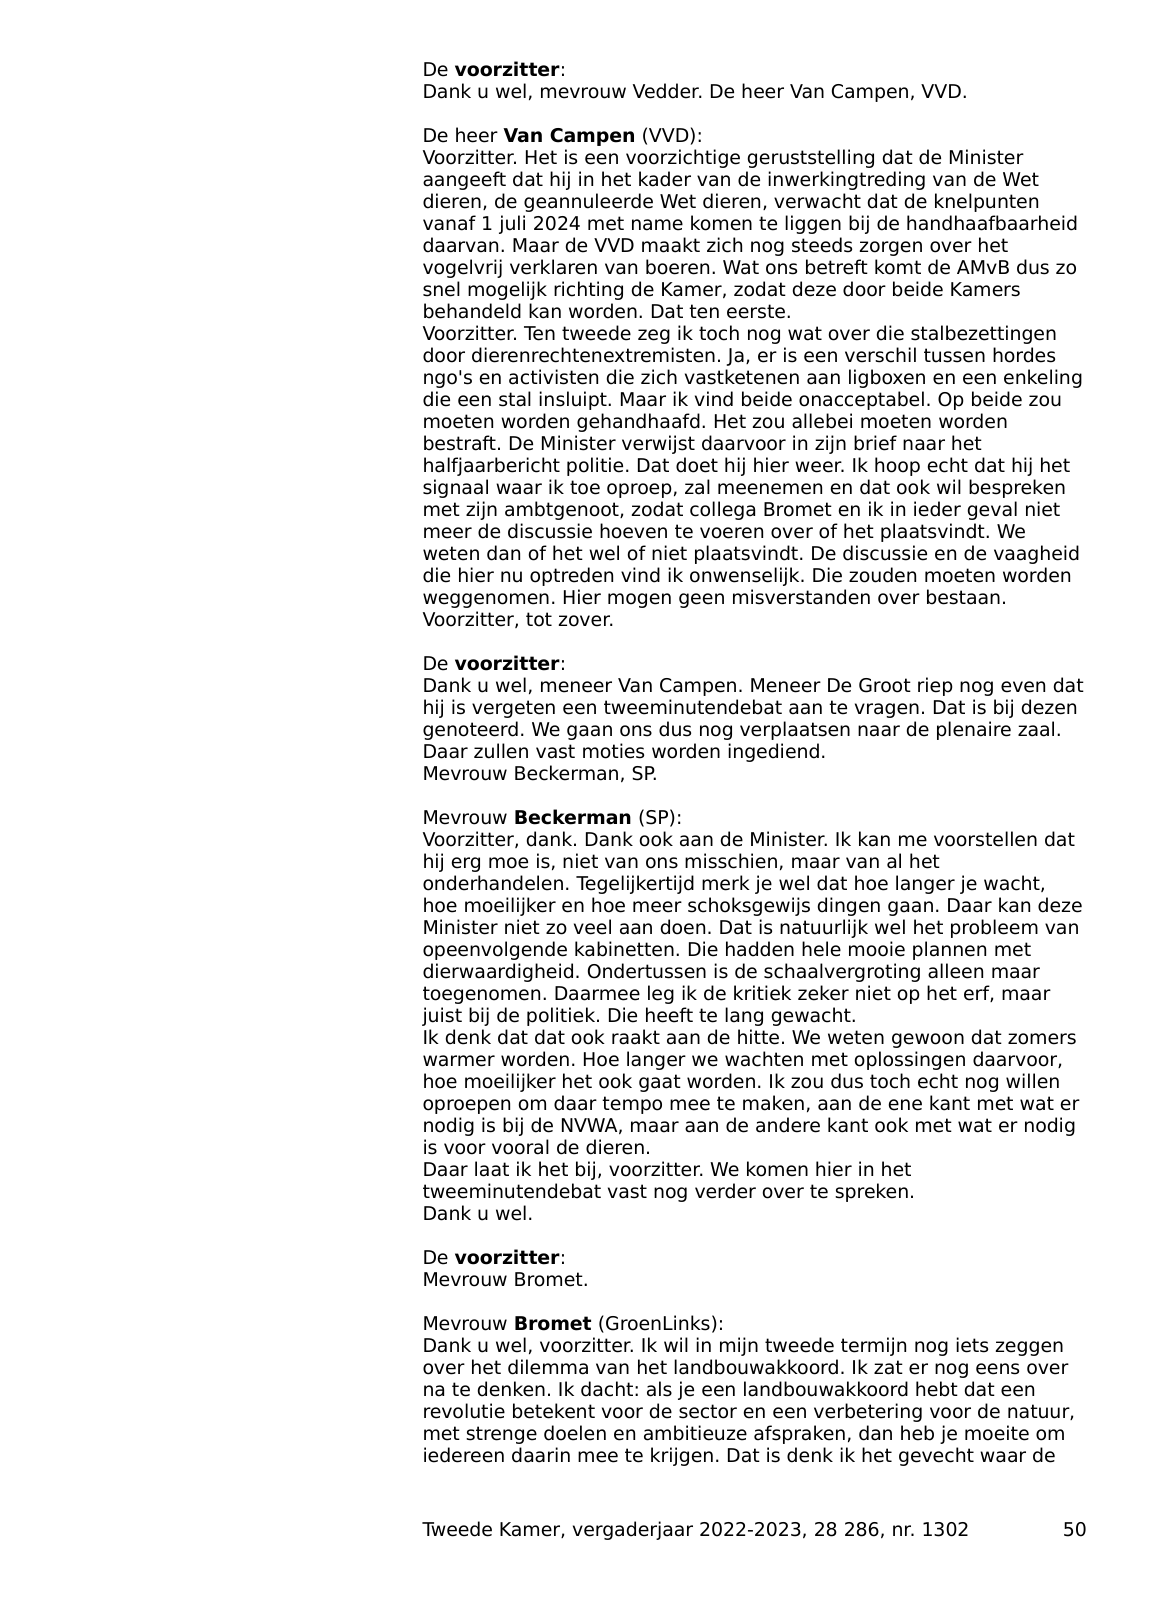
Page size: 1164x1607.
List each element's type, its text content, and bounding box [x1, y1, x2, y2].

text Mevrouw Beckerman, SP. [422, 763, 1087, 785]
text Voorzitter. Ten tweede zeg ik toch nog wat over die stalbezettingen door dierenrechtenextremisten. Ja, er is een verschil tussen hordes ngo's en activisten die zich vastketenen aan ligboxen en een enkeling die een stal insluipt. Maar ik vind beide onacceptabel. Op beide zou moeten worden gehandhaafd. Het zou allebei moeten worden bestraft. De Minister verwijst daarvoor in zijn brief naar het halfjaarbericht politie. Dat doet hij hier weer. Ik hoop echt dat hij het signaal waar ik toe oproep, zal meenemen en dat ook wil bespreken met zijn ambtgenoot, zodat collega Bromet en ik in ieder geval niet meer de discussie hoeven te voeren over of het plaatsvindt. We weten dan of het wel of niet plaatsvindt. De discussie en de vaagheid die hier nu optreden vind ik onwenselijk. Die zouden moeten worden weggenomen. Hier mogen geen misverstanden over bestaan. [422, 323, 1087, 609]
text De voorzitter: [422, 653, 1087, 675]
text Mevrouw Bromet. [422, 1269, 1087, 1291]
text De voorzitter: [422, 1247, 1087, 1269]
text Dank u wel. [422, 1203, 1087, 1224]
text Voorzitter, dank. Dank ook aan de Minister. Ik kan me voorstellen dat hij erg moe is, niet van ons misschien, maar van al het onderhandelen. Tegelijkertijd merk je wel dat hoe langer je wacht, hoe moeilijker en hoe meer schoksgewijs dingen gaan. Daar kan deze Minister niet zo veel aan doen. Dat is natuurlijk wel het probleem van opeenvolgende kabinetten. Die hadden hele mooie plannen met dierwaardigheid. Ondertussen is de schaalvergroting alleen maar toegenomen. Daarmee leg ik de kritiek zeker niet op het erf, maar juist bij de politiek. Die heeft te lang gewacht. [422, 829, 1087, 1027]
text Ik denk dat dat ook raakt aan de hitte. We weten gewoon dat zomers warmer worden. Hoe langer we wachten met oplossingen daarvoor, hoe moeilijker het ook gaat worden. Ik zou dus toch echt nog willen oproepen om daar tempo mee te maken, aan de ene kant met wat er nodig is bij de NVWA, maar aan de andere kant ook met wat er nodig is voor vooral de dieren. [422, 1027, 1087, 1159]
text Mevrouw Beckerman (SP): [422, 807, 1087, 829]
text Dank u wel, mevrouw Vedder. De heer Van Campen, VVD. [422, 81, 1087, 103]
text Dank u wel, meneer Van Campen. Meneer De Groot riep nog even dat hij is vergeten een tweeminutendebat aan te vragen. Dat is bij dezen genoteerd. We gaan ons dus nog verplaatsen naar de plenaire zaal. Daar zullen vast moties worden ingediend. [422, 675, 1087, 763]
text Voorzitter, tot zover. [422, 609, 1087, 631]
text De heer Van Campen (VVD): [422, 125, 1087, 147]
text Voorzitter. Het is een voorzichtige geruststelling dat de Minister aangeeft dat hij in het kader van de inwerkingtreding van de Wet dieren, de geannuleerde Wet dieren, verwacht dat de knelpunten vanaf 1 juli 2024 met name komen te liggen bij de handhaafbaarheid daarvan. Maar de VVD maakt zich nog steeds zorgen over het vogelvrij verklaren van boeren. Wat ons betreft komt de AMvB dus zo snel mogelijk richting de Kamer, zodat deze door beide Kamers behandeld kan worden. Dat ten eerste. [422, 147, 1087, 323]
text Dank u wel, voorzitter. Ik wil in mijn tweede termijn nog iets zeggen over het dilemma van het landbouwakkoord. Ik zat er nog eens over na te denken. Ik dacht: als je een landbouwakkoord hebt dat een revolutie betekent voor de sector en een verbetering voor de natuur, met strenge doelen en ambitieuze afspraken, dan heb je moeite om iedereen daarin mee te krijgen. Dat is denk ik het gevecht waar de [422, 1335, 1087, 1467]
text De voorzitter: [422, 59, 1087, 81]
text Mevrouw Bromet (GroenLinks): [422, 1313, 1087, 1335]
text Daar laat ik het bij, voorzitter. We komen hier in het tweeminutendebat vast nog verder over te spreken. [422, 1159, 1087, 1203]
